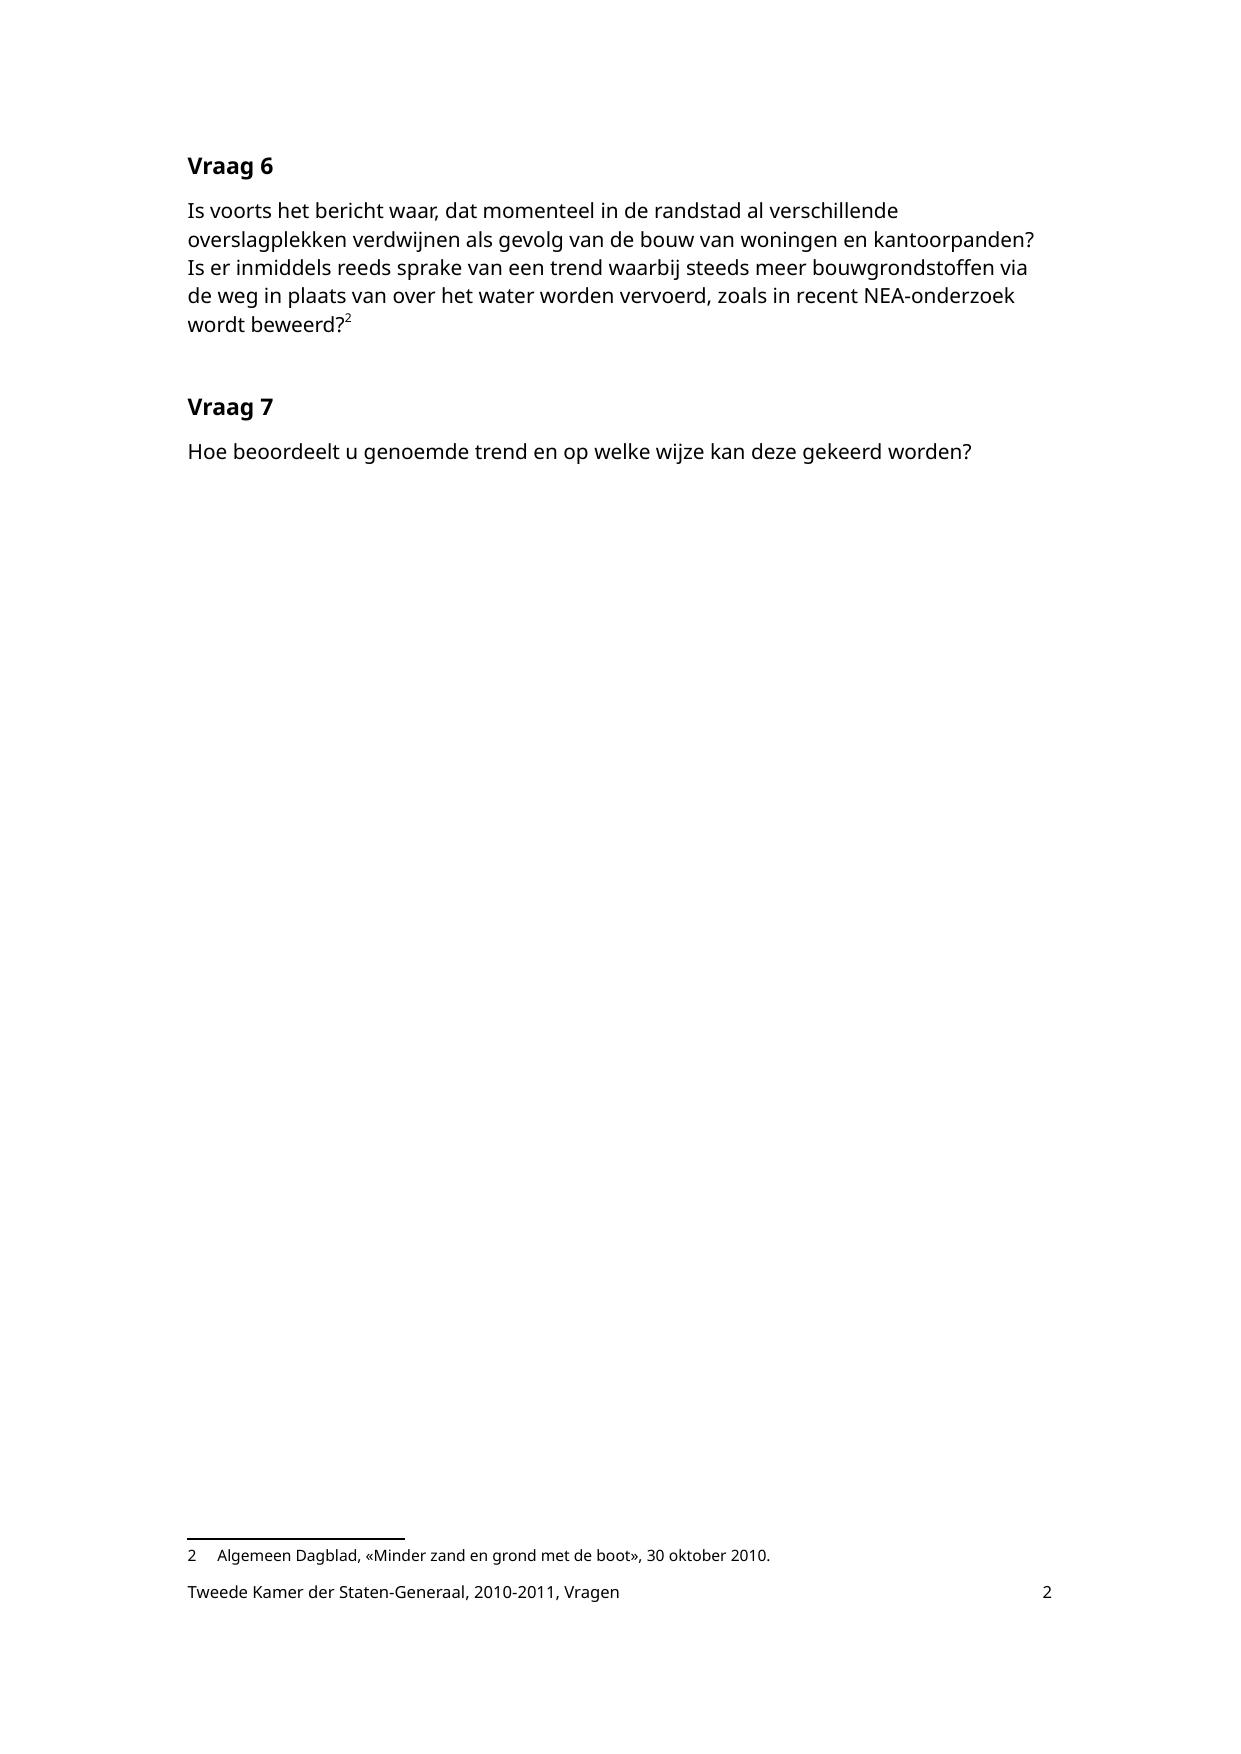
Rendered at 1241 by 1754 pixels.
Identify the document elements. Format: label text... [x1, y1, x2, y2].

subtitle Vraag 6 [187, 150, 1053, 181]
text Is voorts het bericht waar, dat momenteel in de randstad al verschillende overslagplekken verdwijnen als gevolg van de bouw van woningen en kantoorpanden? Is er inmiddels reeds sprake van een trend waarbij steeds meer bouwgrondstoffen via de weg in plaats van over het water worden vervoerd, zoals in recent NEA-onderzoek wordt beweerd? [187, 196, 1053, 338]
subtitle Vraag 7 [187, 391, 1053, 422]
text Hoe beoordeelt u genoemde trend en op welke wijze kan deze gekeerd worden? [187, 437, 1053, 466]
text Algemeen Dagblad, «Minder zand en grond met de boot», 30 oktober 2010. [187, 1538, 1053, 1566]
